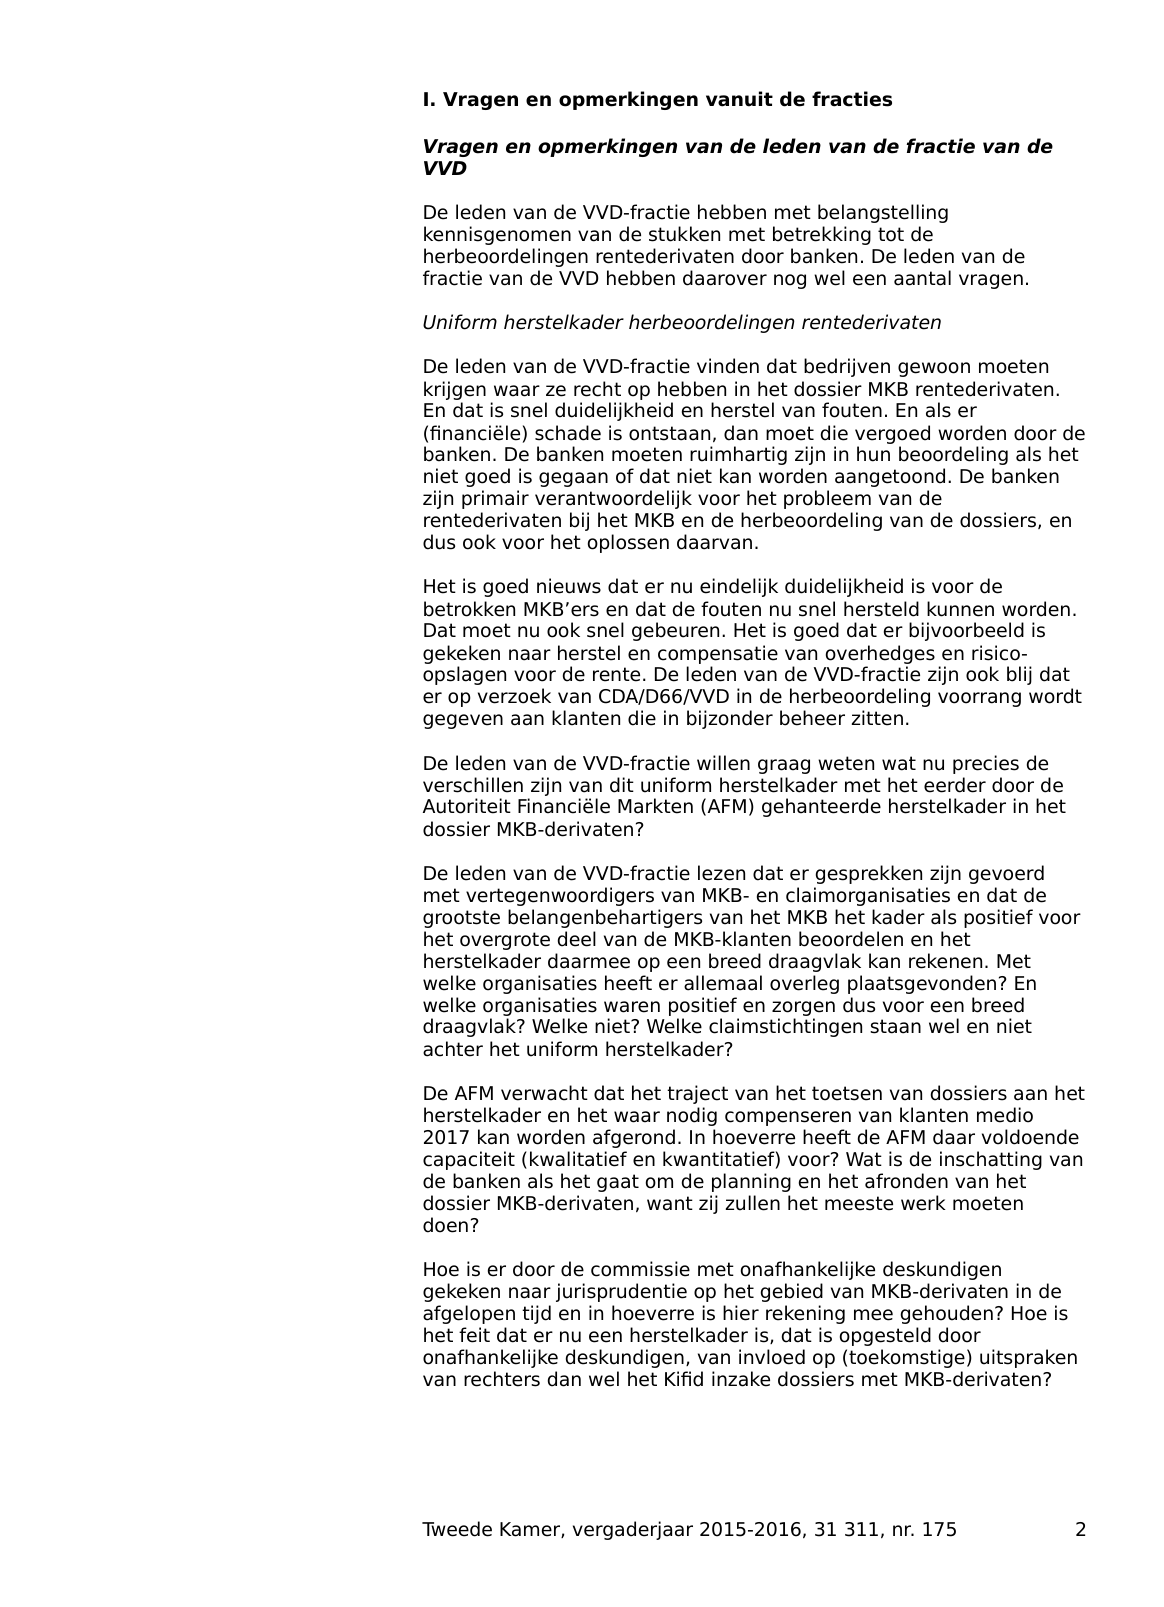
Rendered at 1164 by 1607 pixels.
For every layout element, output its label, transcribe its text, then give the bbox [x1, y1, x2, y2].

subtitle Vragen en opmerkingen van de leden van de fractie van de VVD [422, 136, 1087, 180]
text De AFM verwacht dat het traject van het toetsen van dossiers aan het herstelkader en het waar nodig compenseren van klanten medio 2017 kan worden afgerond. In hoeverre heeft de AFM daar voldoende capaciteit (kwalitatief en kwantitatief) voor? Wat is de inschatting van de banken als het gaat om de planning en het afronden van het dossier MKB-derivaten, want zij zullen het meeste werk moeten doen? [422, 1083, 1087, 1236]
text De leden van de VVD-fractie hebben met belangstelling kennisgenomen van de stukken met betrekking tot de herbeoordelingen rentederivaten door banken. De leden van de fractie van de VVD hebben daarover nog wel een aantal vragen. [422, 202, 1087, 290]
text Het is goed nieuws dat er nu eindelijk duidelijkheid is voor de betrokken MKB’ers en dat de fouten nu snel hersteld kunnen worden. Dat moet nu ook snel gebeuren. Het is goed dat er bijvoorbeeld is gekeken naar herstel en compensatie van overhedges en risico-opslagen voor de rente. De leden van de VVD-fractie zijn ook blij dat er op verzoek van CDA/D66/VVD in de herbeoordeling voorrang wordt gegeven aan klanten die in bijzonder beheer zitten. [422, 576, 1087, 730]
subtitle Uniform herstelkader herbeoordelingen rentederivaten [422, 312, 1087, 334]
text Hoe is er door de commissie met onafhankelijke deskundigen gekeken naar jurisprudentie op het gebied van MKB-derivaten in de afgelopen tijd en in hoeverre is hier rekening mee gehouden? Hoe is het feit dat er nu een herstelkader is, dat is opgesteld door onafhankelijke deskundigen, van invloed op (toekomstige) uitspraken van rechters dan wel het Kifid inzake dossiers met MKB-derivaten? [422, 1259, 1087, 1391]
text De leden van de VVD-fractie lezen dat er gesprekken zijn gevoerd met vertegenwoordigers van MKB- en claimorganisaties en dat de grootste belangenbehartigers van het MKB het kader als positief voor het overgrote deel van de MKB-klanten beoordelen en het herstelkader daarmee op een breed draagvlak kan rekenen. Met welke organisaties heeft er allemaal overleg plaatsgevonden? En welke organisaties waren positief en zorgen dus voor een breed draagvlak? Welke niet? Welke claimstichtingen staan wel en niet achter het uniform herstelkader? [422, 863, 1087, 1060]
text De leden van de VVD-fractie willen graag weten wat nu precies de verschillen zijn van dit uniform herstelkader met het eerder door de Autoriteit Financiële Markten (AFM) gehanteerde herstelkader in het dossier MKB-derivaten? [422, 752, 1087, 840]
subtitle I. Vragen en opmerkingen vanuit de fracties [422, 89, 1087, 111]
text De leden van de VVD-fractie vinden dat bedrijven gewoon moeten krijgen waar ze recht op hebben in het dossier MKB rentederivaten. En dat is snel duidelijkheid en herstel van fouten. En als er (financiële) schade is ontstaan, dan moet die vergoed worden door de banken. De banken moeten ruimhartig zijn in hun beoordeling als het niet goed is gegaan of dat niet kan worden aangetoond. De banken zijn primair verantwoordelijk voor het probleem van de rentederivaten bij het MKB en de herbeoordeling van de dossiers, en dus ook voor het oplossen daarvan. [422, 356, 1087, 554]
